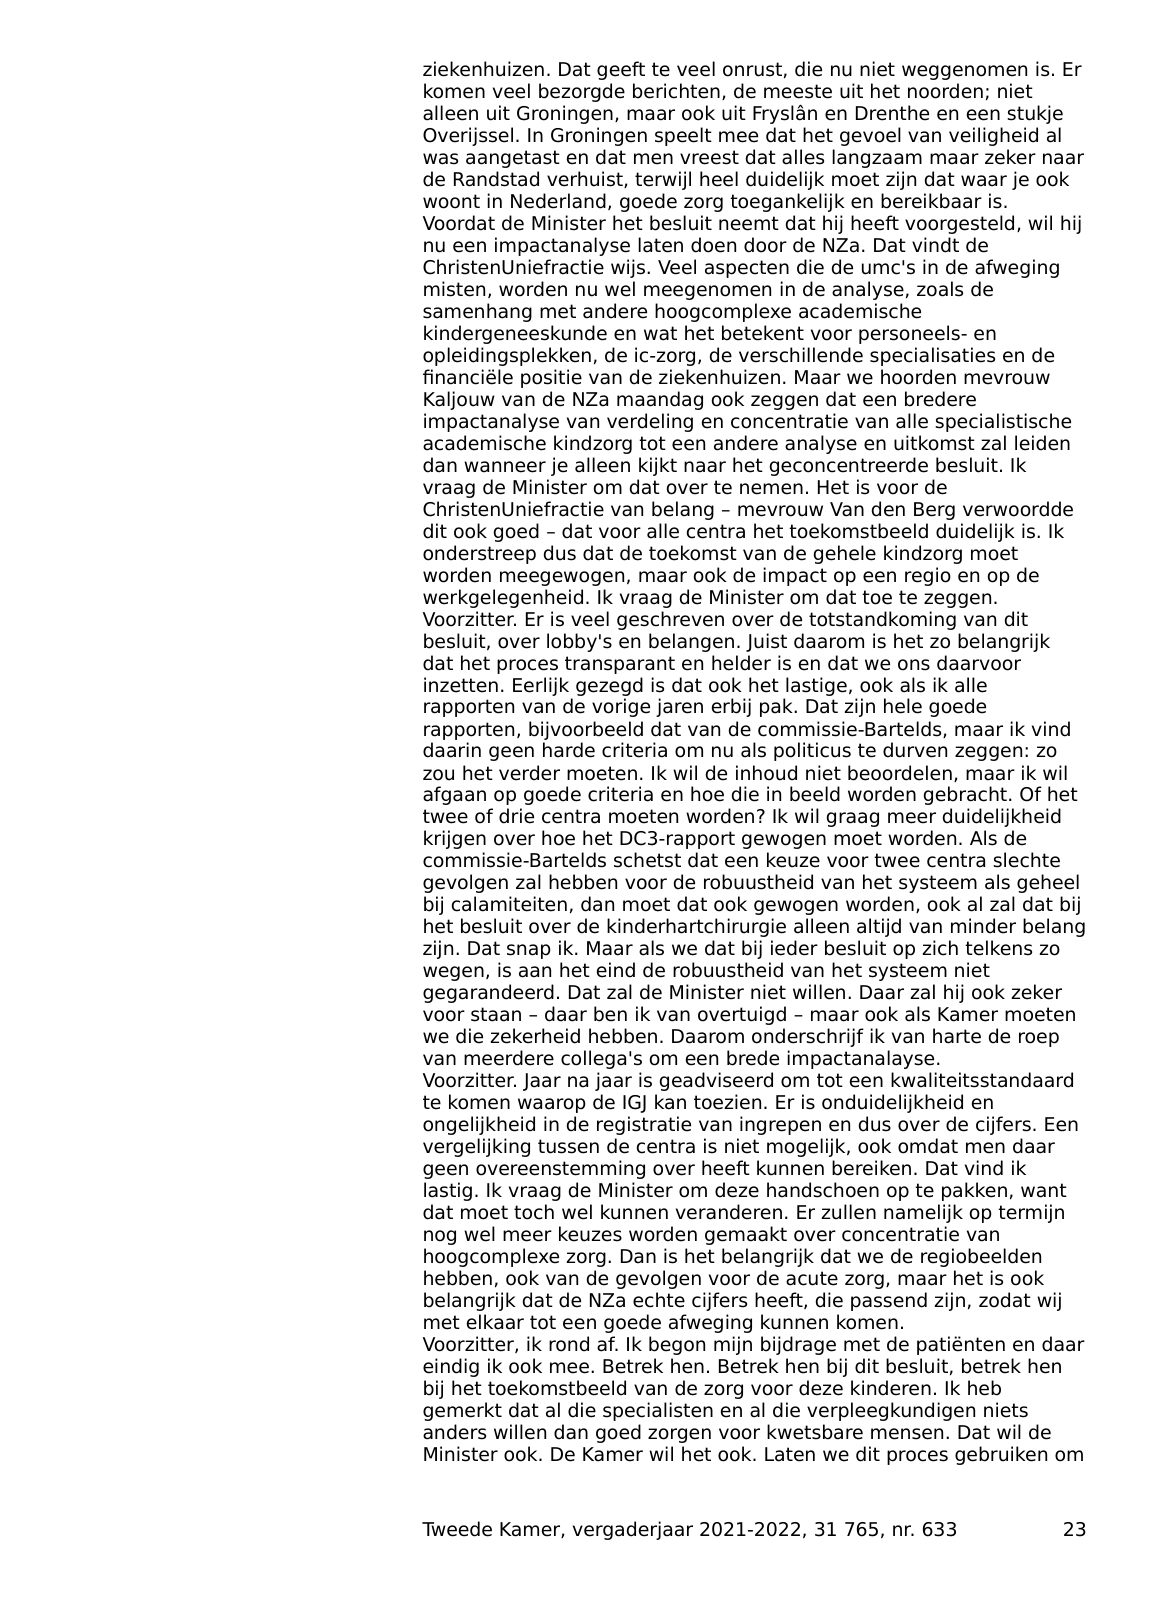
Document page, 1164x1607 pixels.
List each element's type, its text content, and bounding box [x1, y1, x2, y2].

text Voordat de Minister het besluit neemt dat hij heeft voorgesteld, wil hij nu een impactanalyse laten doen door de NZa. Dat vindt de ChristenUniefractie wijs. Veel aspecten die de umc's in de afweging misten, worden nu wel meegenomen in de analyse, zoals de samenhang met andere hoogcomplexe academische kindergeneeskunde en wat het betekent voor personeels- en opleidingsplekken, de ic-zorg, de verschillende specialisaties en de financiële positie van de ziekenhuizen. Maar we hoorden mevrouw Kaljouw van de NZa maandag ook zeggen dat een bredere impactanalyse van verdeling en concentratie van alle specialistische academische kindzorg tot een andere analyse en uitkomst zal leiden dan wanneer je alleen kijkt naar het geconcentreerde besluit. Ik vraag de Minister om dat over te nemen. Het is voor de ChristenUniefractie van belang – mevrouw Van den Berg verwoordde dit ook goed – dat voor alle centra het toekomstbeeld duidelijk is. Ik onderstreep dus dat de toekomst van de gehele kindzorg moet worden meegewogen, maar ook de impact op een regio en op de werkgelegenheid. Ik vraag de Minister om dat toe te zeggen. [422, 213, 1087, 608]
text ziekenhuizen. Dat geeft te veel onrust, die nu niet weggenomen is. Er komen veel bezorgde berichten, de meeste uit het noorden; niet alleen uit Groningen, maar ook uit Fryslân en Drenthe en een stukje Overijssel. In Groningen speelt mee dat het gevoel van veiligheid al was aangetast en dat men vreest dat alles langzaam maar zeker naar de Randstad verhuist, terwijl heel duidelijk moet zijn dat waar je ook woont in Nederland, goede zorg toegankelijk en bereikbaar is. [422, 59, 1087, 213]
text Voorzitter. Er is veel geschreven over de totstandkoming van dit besluit, over lobby's en belangen. Juist daarom is het zo belangrijk dat het proces transparant en helder is en dat we ons daarvoor inzetten. Eerlijk gezegd is dat ook het lastige, ook als ik alle rapporten van de vorige jaren erbij pak. Dat zijn hele goede rapporten, bijvoorbeeld dat van de commissie-Bartelds, maar ik vind daarin geen harde criteria om nu als politicus te durven zeggen: zo zou het verder moeten. Ik wil de inhoud niet beoordelen, maar ik wil afgaan op goede criteria en hoe die in beeld worden gebracht. Of het twee of drie centra moeten worden? Ik wil graag meer duidelijkheid krijgen over hoe het DC3-rapport gewogen moet worden. Als de commissie-Bartelds schetst dat een keuze voor twee centra slechte gevolgen zal hebben voor de robuustheid van het systeem als geheel bij calamiteiten, dan moet dat ook gewogen worden, ook al zal dat bij het besluit over de kinderhartchirurgie alleen altijd van minder belang zijn. Dat snap ik. Maar als we dat bij ieder besluit op zich telkens zo wegen, is aan het eind de robuustheid van het systeem niet gegarandeerd. Dat zal de Minister niet willen. Daar zal hij ook zeker voor staan – daar ben ik van overtuigd – maar ook als Kamer moeten we die zekerheid hebben. Daarom onderschrijf ik van harte de roep van meerdere collega's om een brede impactanalayse. [422, 608, 1087, 1070]
text Voorzitter, ik rond af. Ik begon mijn bijdrage met de patiënten en daar eindig ik ook mee. Betrek hen. Betrek hen bij dit besluit, betrek hen bij het toekomstbeeld van de zorg voor deze kinderen. Ik heb gemerkt dat al die specialisten en al die verpleegkundigen niets anders willen dan goed zorgen voor kwetsbare mensen. Dat wil de Minister ook. De Kamer wil het ook. Laten we dit proces gebruiken om [422, 1334, 1087, 1466]
text Voorzitter. Jaar na jaar is geadviseerd om tot een kwaliteitsstandaard te komen waarop de IGJ kan toezien. Er is onduidelijkheid en ongelijkheid in de registratie van ingrepen en dus over de cijfers. Een vergelijking tussen de centra is niet mogelijk, ook omdat men daar geen overeenstemming over heeft kunnen bereiken. Dat vind ik lastig. Ik vraag de Minister om deze handschoen op te pakken, want dat moet toch wel kunnen veranderen. Er zullen namelijk op termijn nog wel meer keuzes worden gemaakt over concentratie van hoogcomplexe zorg. Dan is het belangrijk dat we de regiobeelden hebben, ook van de gevolgen voor de acute zorg, maar het is ook belangrijk dat de NZa echte cijfers heeft, die passend zijn, zodat wij met elkaar tot een goede afweging kunnen komen. [422, 1070, 1087, 1334]
